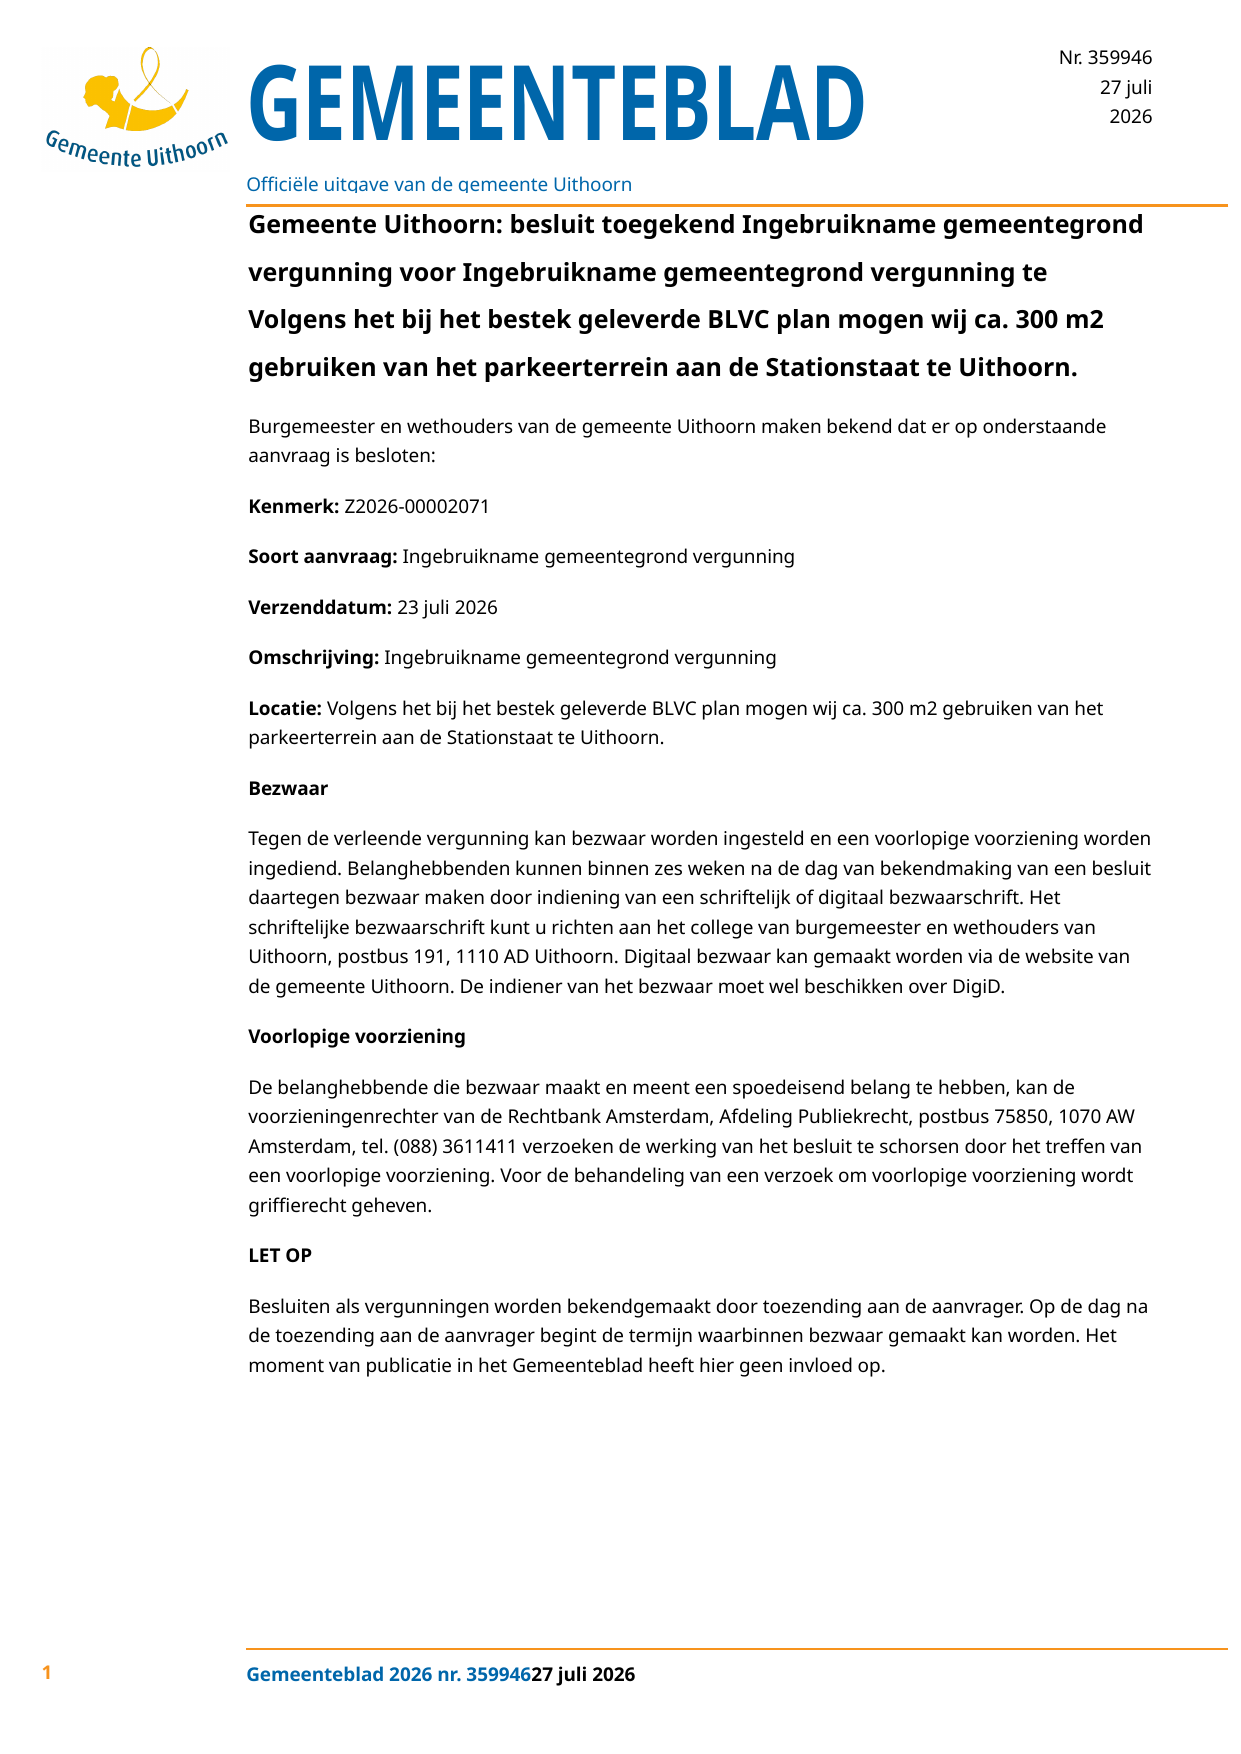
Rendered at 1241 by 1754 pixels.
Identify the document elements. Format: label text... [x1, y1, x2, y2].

text LET OP [248, 1243, 1152, 1268]
text Bezwaar [248, 775, 1152, 801]
text De belanghebbende die bezwaar maakt en meent een spoedeisend belang te hebben, kan de voorzieningenrechter van de Rechtbank Amsterdam, Afdeling Publiekrecht, postbus 75850, 1070 AW Amsterdam, tel. (088) 3611411 verzoeken de werking van het besluit te schorsen door het treffen van een voorlopige voorziening. Voor de behandeling van een verzoek om voorlopige voorziening wordt griffierecht geheven. [248, 1074, 1152, 1218]
text Verzenddatum: 23 juli 2026 [248, 594, 1152, 620]
text Locatie: Volgens het bij het bestek geleverde BLVC plan mogen wij ca. 300 m2 gebruiken van het parkeerterrein aan de Stationstaat te Uithoorn. [248, 695, 1152, 750]
picture [41, 47, 231, 172]
text Voorlopige voorziening [248, 1023, 1152, 1049]
text Besluiten als vergunningen worden bekendgemaakt door toezending aan de aanvrager. Op de dag na de toezending aan de aanvrager begint de termijn waarbinnen bezwaar gemaakt kan worden. Het moment van publicatie in het Gemeenteblad heeft hier geen invloed op. [248, 1293, 1152, 1378]
text Gemeente Uithoorn: besluit toegekend Ingebruikname gemeentegrond vergunning voor Ingebruikname gemeentegrond vergunning te Volgens het bij het bestek geleverde BLVC plan mogen wij ca. 300 m2 gebruiken van het parkeerterrein aan de Stationstaat te Uithoorn. [248, 207, 1152, 384]
text Soort aanvraag: Ingebruikname gemeentegrond vergunning [248, 543, 1152, 569]
text Tegen de verleende vergunning kan bezwaar worden ingesteld en een voorlopige voorziening worden ingediend. Belanghebbenden kunnen binnen zes weken na de dag van bekendmaking van een besluit daartegen bezwaar maken door indiening van een schriftelijk of digitaal bezwaarschrift. Het schriftelijke bezwaarschrift kunt u richten aan het college van burgemeester en wethouders van Uithoorn, postbus 191, 1110 AD Uithoorn. Digitaal bezwaar kan gemaakt worden via de website van de gemeente Uithoorn. De indiener van het bezwaar moet wel beschikken over DigiD. [248, 825, 1152, 999]
text Kenmerk: Z2026-00002071 [248, 493, 1152, 519]
text Burgemeester en wethouders van de gemeente Uithoorn maken bekend dat er op onderstaande aanvraag is besloten: [248, 413, 1152, 468]
text Omschrijving: Ingebruikname gemeentegrond vergunning [248, 644, 1152, 670]
